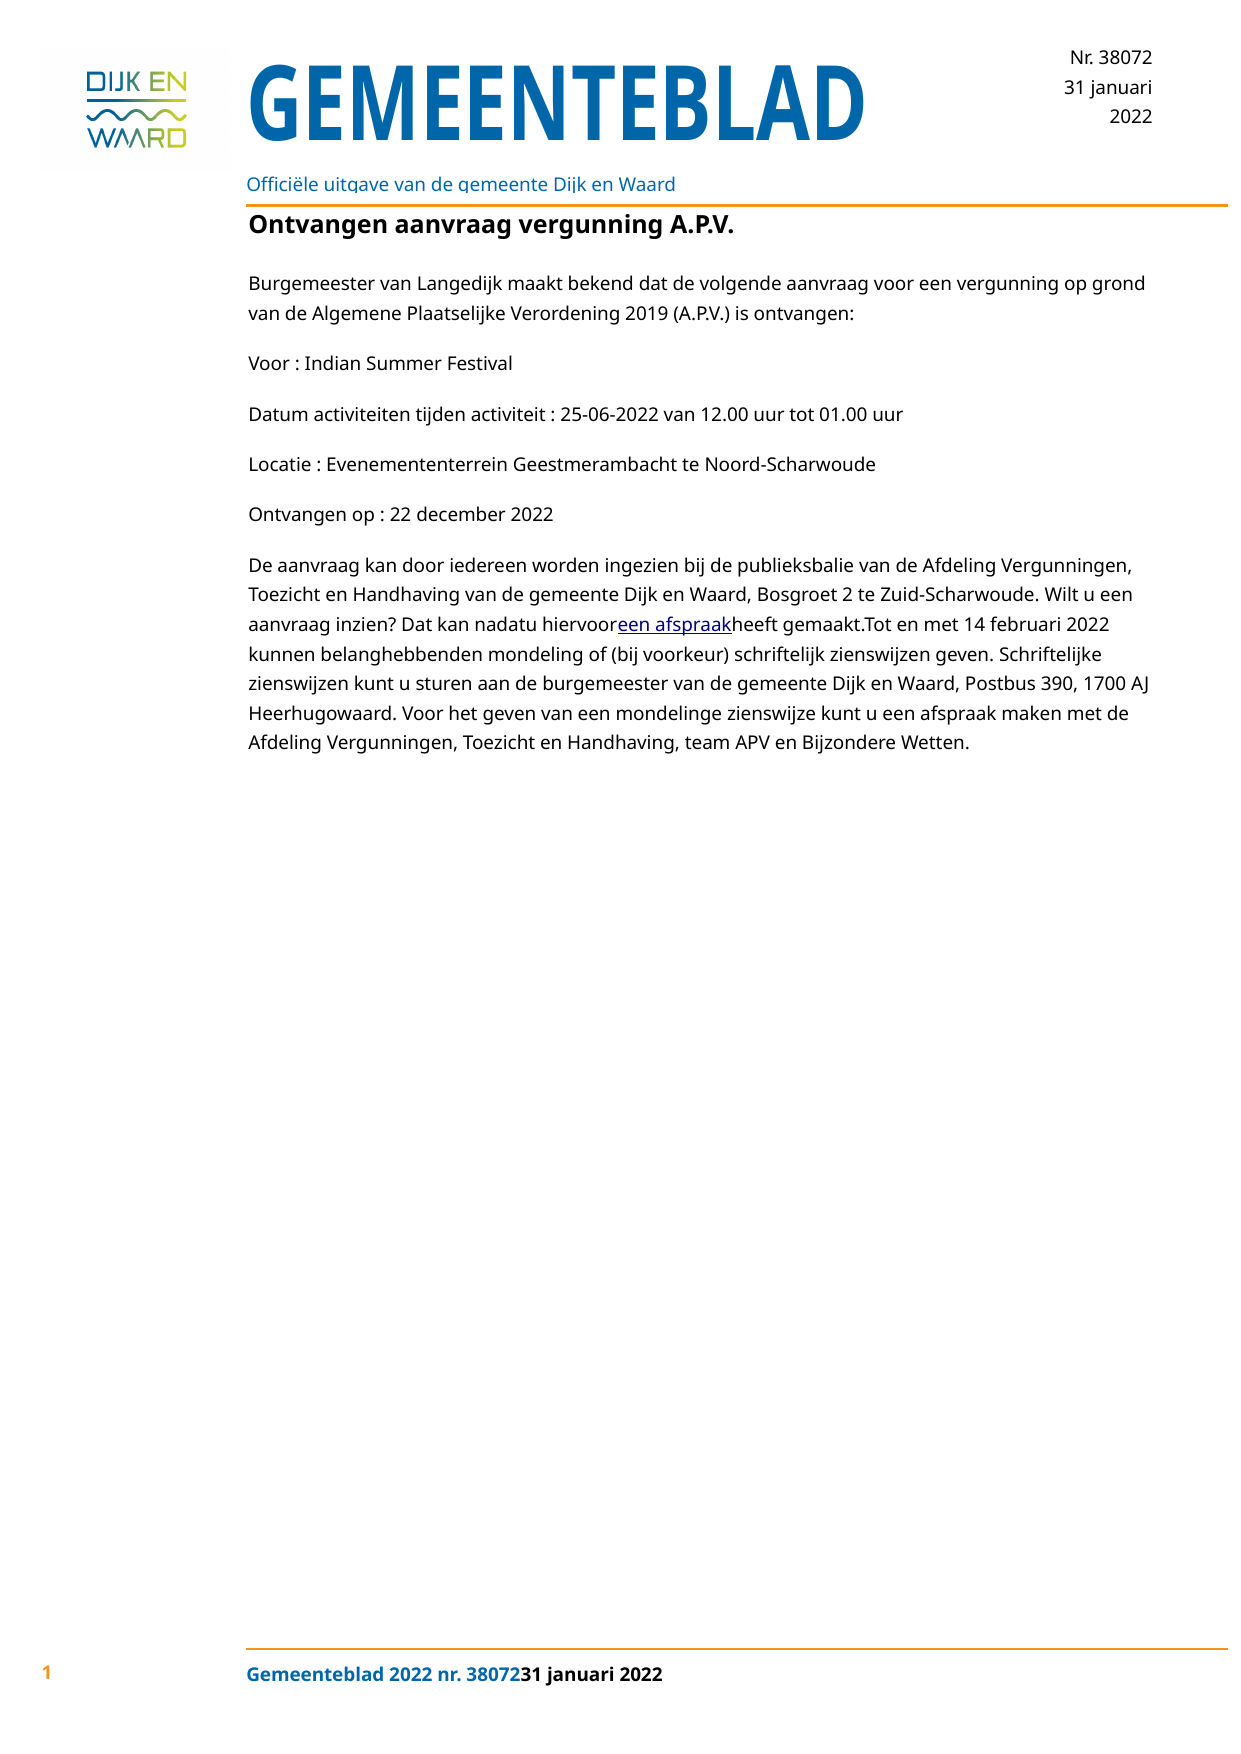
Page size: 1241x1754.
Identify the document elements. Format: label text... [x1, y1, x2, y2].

picture [41, 47, 231, 172]
text De aanvraag kan door iedereen worden ingezien bij de publieksbalie van de Afdeling Vergunningen, Toezicht en Handhaving van de gemeente Dijk en Waard, Bosgroet 2 te Zuid-Scharwoude. Wilt u een aanvraag inzien? Dat kan nadatu hiervooreen afspraakheeft gemaakt.Tot en met 14 februari 2022 kunnen belanghebbenden mondeling of (bij voorkeur) schriftelijk zienswijzen geven. Schriftelijke zienswijzen kunt u sturen aan de burgemeester van de gemeente Dijk en Waard, Postbus 390, 1700 AJ Heerhugowaard. Voor het geven van een mondelinge zienswijze kunt u een afspraak maken met de Afdeling Vergunningen, Toezicht en Handhaving, team APV en Bijzondere Wetten. [248, 552, 1152, 755]
text Ontvangen aanvraag vergunning A.P.V. [248, 207, 1152, 241]
text Voor : Indian Summer Festival [248, 350, 1152, 376]
text Locatie : Evenemententerrein Geestmerambacht te Noord-Scharwoude [248, 451, 1152, 477]
text Ontvangen op : 22 december 2022 [248, 502, 1152, 527]
text Datum activiteiten tijden activiteit : 25-06-2022 van 12.00 uur tot 01.00 uur [248, 401, 1152, 426]
text Burgemeester van Langedijk maakt bekend dat de volgende aanvraag voor een vergunning op grond van de Algemene Plaatselijke Verordening 2019 (A.P.V.) is ontvangen: [248, 270, 1152, 326]
